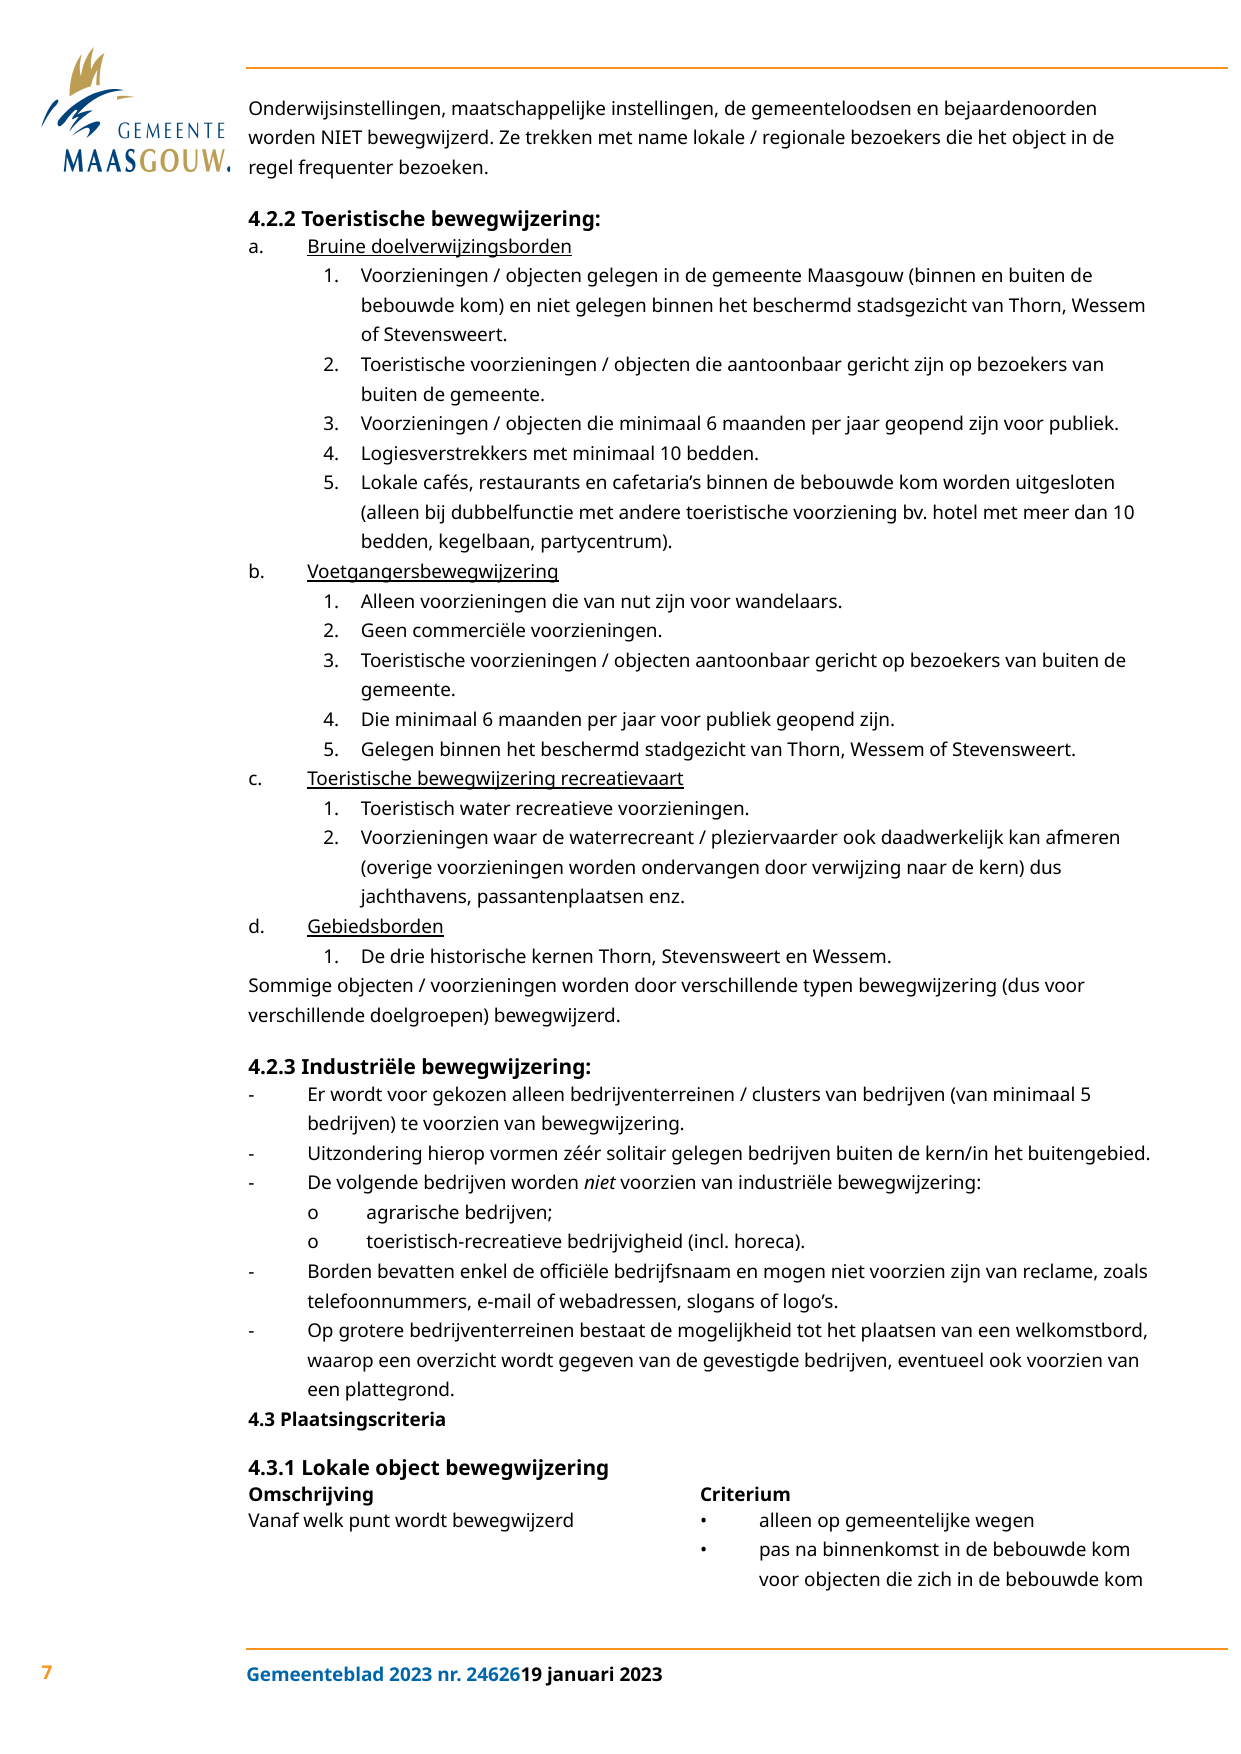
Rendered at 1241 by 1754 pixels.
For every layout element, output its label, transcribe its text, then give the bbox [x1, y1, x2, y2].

picture [41, 47, 231, 172]
table_header Omschrijving [248, 1481, 700, 1507]
text 4.3 Plaatsingscriteria [248, 1406, 1152, 1432]
list Die minimaal 6 maanden per jaar voor publiek geopend zijn. [323, 706, 1152, 732]
list Borden bevatten enkel de officiële bedrijfsnaam en mogen niet voorzien zijn van reclame, zoals telefoonnummers, e-mail of webadressen, slogans of logo’s. [248, 1258, 1152, 1314]
list agrarische bedrijven; [307, 1199, 1152, 1225]
text 4.2.2 Toeristische bewegwijzering: [248, 204, 1152, 233]
text Sommige objecten / voorzieningen worden door verschillende typen bewegwijzering (dus voor verschillende doelgroepen) bewegwijzerd. [248, 972, 1152, 1028]
list Geen commerciële voorzieningen. [323, 617, 1152, 643]
list Gebiedsborden [248, 913, 1152, 939]
list Toeristische voorzieningen / objecten aantoonbaar gericht op bezoekers van buiten de gemeente. [323, 647, 1152, 702]
table_cell alleen op gemeentelijke wegen pas na binnenkomst in de bebouwde kom voor objecten die zich in de bebouwde kom [700, 1507, 1152, 1592]
list Gelegen binnen het beschermd stadgezicht van Thorn, Wessem of Stevensweert. [323, 736, 1152, 761]
list Uitzondering hierop vormen zéér solitair gelegen bedrijven buiten de kern/in het buitengebied. [248, 1140, 1152, 1166]
list De volgende bedrijven worden niet voorzien van industriële bewegwijzering: [248, 1169, 1152, 1195]
list Alleen voorzieningen die van nut zijn voor wandelaars. [323, 588, 1152, 613]
list Voorzieningen / objecten gelegen in de gemeente Maasgouw (binnen en buiten de bebouwde kom) en niet gelegen binnen het beschermd stadsgezicht van Thorn, Wessem of Stevensweert. [323, 262, 1152, 347]
list De drie historische kernen Thorn, Stevensweert en Wessem. [323, 943, 1152, 968]
list Lokale cafés, restaurants en cafetaria’s binnen de bebouwde kom worden uitgesloten (alleen bij dubbelfunctie met andere toeristische voorziening bv. hotel met meer dan 10 bedden, kegelbaan, partycentrum). [323, 469, 1152, 554]
list Voorzieningen waar de waterrecreant / pleziervaarder ook daadwerkelijk kan afmeren (overige voorzieningen worden ondervangen door verwijzing naar de kern) dus jachthavens, passantenplaatsen enz. [323, 824, 1152, 909]
list Toeristische bewegwijzering recreatievaart [248, 765, 1152, 791]
list Logiesverstrekkers met minimaal 10 bedden. [323, 440, 1152, 466]
list Op grotere bedrijventerreinen bestaat de mogelijkheid tot het plaatsen van een welkomstbord, waarop een overzicht wordt gegeven van de gevestigde bedrijven, eventueel ook voorzien van een plattegrond. [248, 1317, 1152, 1402]
list Bruine doelverwijzingsborden [248, 233, 1152, 258]
list toeristisch-recreatieve bedrijvigheid (incl. horeca). [307, 1229, 1152, 1254]
text 4.2.3 Industriële bewegwijzering: [248, 1052, 1152, 1081]
table_header Criterium [700, 1481, 1152, 1507]
list Toeristische voorzieningen / objecten die aantoonbaar gericht zijn op bezoekers van buiten de gemeente. [323, 351, 1152, 406]
list Voorzieningen / objecten die minimaal 6 maanden per jaar geopend zijn voor publiek. [323, 410, 1152, 436]
list Er wordt voor gekozen alleen bedrijventerreinen / clusters van bedrijven (van minimaal 5 bedrijven) te voorzien van bewegwijzering. [248, 1081, 1152, 1136]
list Toeristisch water recreatieve voorzieningen. [323, 795, 1152, 821]
text 4.3.1 Lokale object bewegwijzering [248, 1453, 1152, 1481]
text Onderwijsinstellingen, maatschappelijke instellingen, de gemeenteloodsen en bejaardenoorden worden NIET bewegwijzerd. Ze trekken met name lokale / regionale bezoekers die het object in de regel frequenter bezoeken. [248, 95, 1152, 180]
table_cell Vanaf welk punt wordt bewegwijzerd [248, 1507, 700, 1592]
list Voetgangersbewegwijzering [248, 558, 1152, 584]
